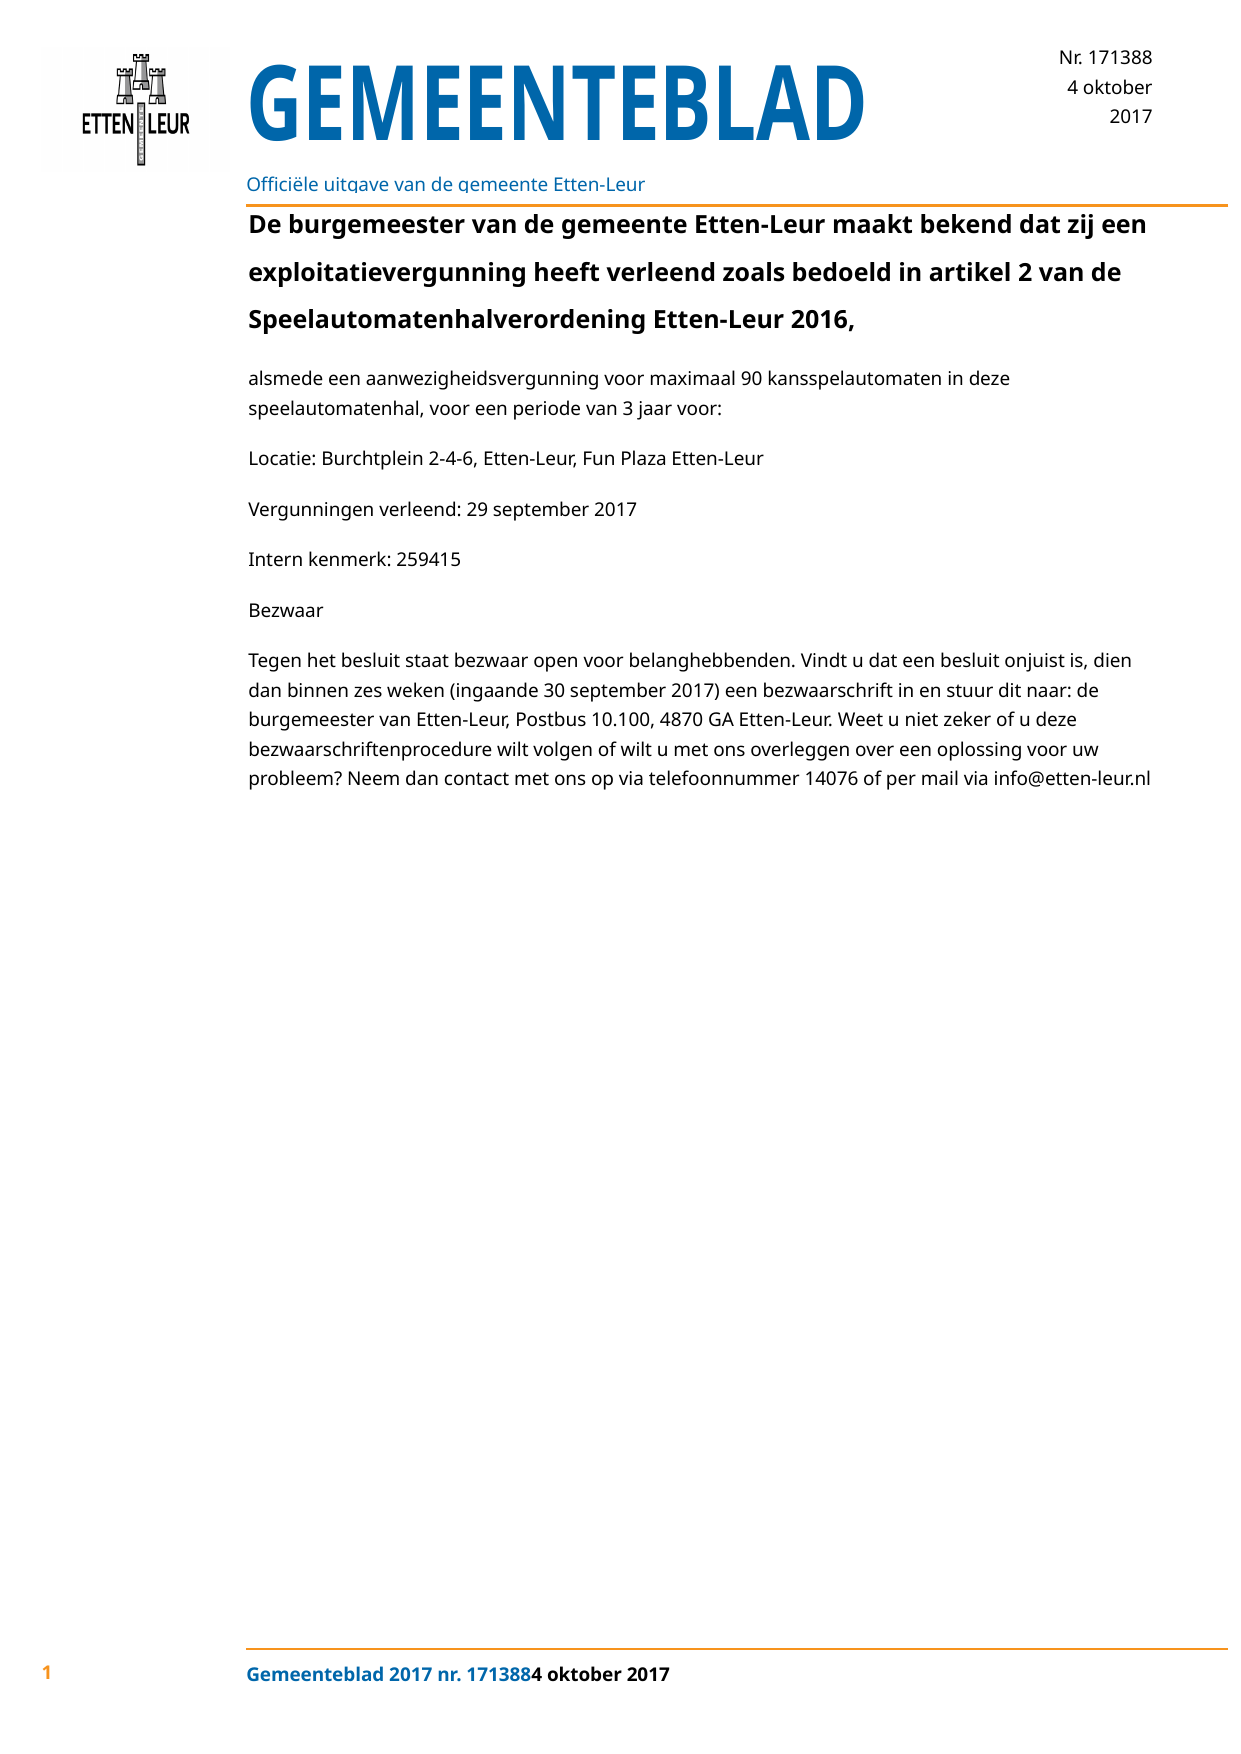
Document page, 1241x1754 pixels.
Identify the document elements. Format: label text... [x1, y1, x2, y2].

text De burgemeester van de gemeente Etten-Leur maakt bekend dat zij een exploitatievergunning heeft verleend zoals bedoeld in artikel 2 van de Speelautomatenhalverordening Etten-Leur 2016, [248, 207, 1152, 336]
picture [41, 47, 231, 172]
text alsmede een aanwezigheidsvergunning voor maximaal 90 kansspelautomaten in deze speelautomatenhal, voor een periode van 3 jaar voor: [248, 366, 1152, 421]
text Vergunningen verleend: 29 september 2017 [248, 496, 1152, 522]
text Locatie: Burchtplein 2-4-6, Etten-Leur, Fun Plaza Etten-Leur [248, 446, 1152, 471]
text Tegen het besluit staat bezwaar open voor belanghebbenden. Vindt u dat een besluit onjuist is, dien dan binnen zes weken (ingaande 30 september 2017) een bezwaarschrift in en stuur dit naar: de burgemeester van Etten-Leur, Postbus 10.100, 4870 GA Etten-Leur. Weet u niet zeker of u deze bezwaarschriftenprocedure wilt volgen of wilt u met ons overleggen over een oplossing voor uw probleem? Neem dan contact met ons op via telefoonnummer 14076 of per mail via info@etten-leur.nl [248, 647, 1152, 791]
text Bezwaar [248, 597, 1152, 622]
text Intern kenmerk: 259415 [248, 546, 1152, 572]
